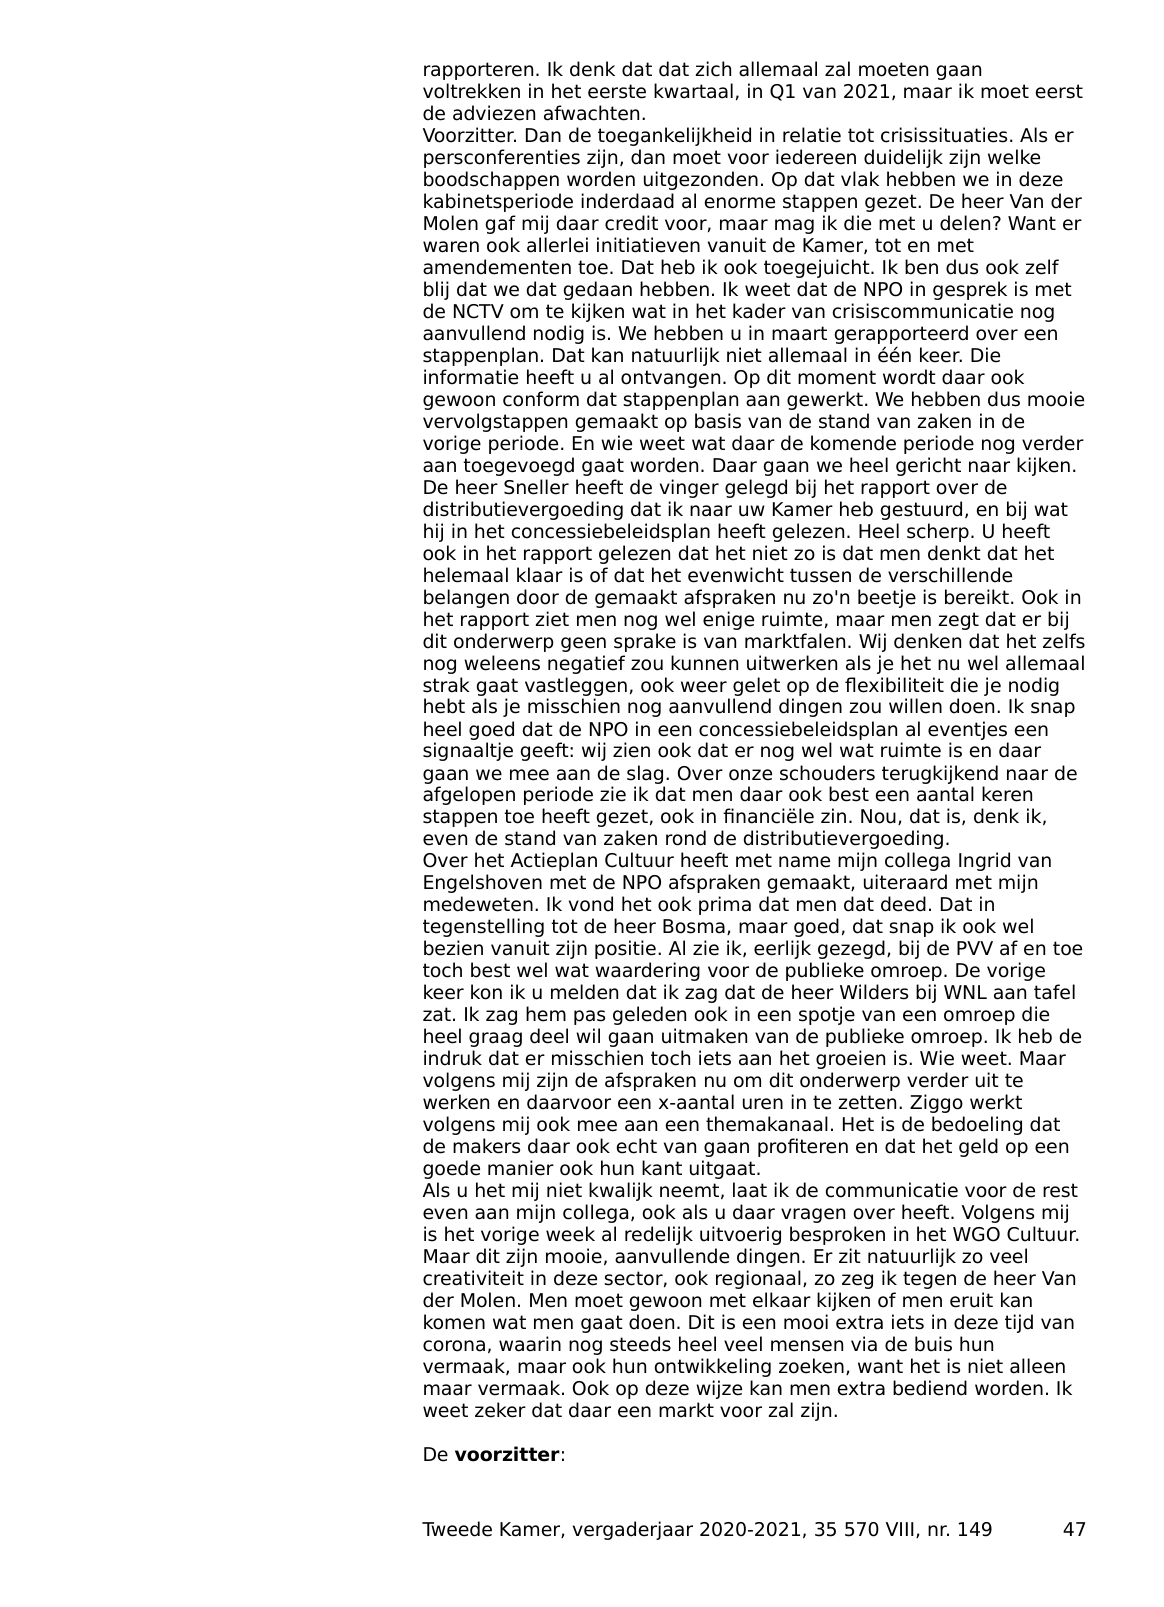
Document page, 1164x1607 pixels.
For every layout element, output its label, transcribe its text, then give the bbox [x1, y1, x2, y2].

text Als u het mij niet kwalijk neemt, laat ik de communicatie voor de rest even aan mijn collega, ook als u daar vragen over heeft. Volgens mij is het vorige week al redelijk uitvoerig besproken in het WGO Cultuur. Maar dit zijn mooie, aanvullende dingen. Er zit natuurlijk zo veel creativiteit in deze sector, ook regionaal, zo zeg ik tegen de heer Van der Molen. Men moet gewoon met elkaar kijken of men eruit kan komen wat men gaat doen. Dit is een mooi extra iets in deze tijd van corona, waarin nog steeds heel veel mensen via de buis hun vermaak, maar ook hun ontwikkeling zoeken, want het is niet alleen maar vermaak. Ook op deze wijze kan men extra bediend worden. Ik weet zeker dat daar een markt voor zal zijn. [422, 1180, 1087, 1422]
text De voorzitter: [422, 1444, 1087, 1466]
text Voorzitter. Dan de toegankelijkheid in relatie tot crisissituaties. Als er persconferenties zijn, dan moet voor iedereen duidelijk zijn welke boodschappen worden uitgezonden. Op dat vlak hebben we in deze kabinetsperiode inderdaad al enorme stappen gezet. De heer Van der Molen gaf mij daar credit voor, maar mag ik die met u delen? Want er waren ook allerlei initiatieven vanuit de Kamer, tot en met amendementen toe. Dat heb ik ook toegejuicht. Ik ben dus ook zelf blij dat we dat gedaan hebben. Ik weet dat de NPO in gesprek is met de NCTV om te kijken wat in het kader van crisiscommunicatie nog aanvullend nodig is. We hebben u in maart gerapporteerd over een stappenplan. Dat kan natuurlijk niet allemaal in één keer. Die informatie heeft u al ontvangen. Op dit moment wordt daar ook gewoon conform dat stappenplan aan gewerkt. We hebben dus mooie vervolgstappen gemaakt op basis van de stand van zaken in de vorige periode. En wie weet wat daar de komende periode nog verder aan toegevoegd gaat worden. Daar gaan we heel gericht naar kijken. [422, 125, 1087, 477]
text De heer Sneller heeft de vinger gelegd bij het rapport over de distributievergoeding dat ik naar uw Kamer heb gestuurd, en bij wat hij in het concessiebeleidsplan heeft gelezen. Heel scherp. U heeft ook in het rapport gelezen dat het niet zo is dat men denkt dat het helemaal klaar is of dat het evenwicht tussen de verschillende belangen door de gemaakt afspraken nu zo'n beetje is bereikt. Ook in het rapport ziet men nog wel enige ruimte, maar men zegt dat er bij dit onderwerp geen sprake is van marktfalen. Wij denken dat het zelfs nog weleens negatief zou kunnen uitwerken als je het nu wel allemaal strak gaat vastleggen, ook weer gelet op de flexibiliteit die je nodig hebt als je misschien nog aanvullend dingen zou willen doen. Ik snap heel goed dat de NPO in een concessiebeleidsplan al eventjes een signaaltje geeft: wij zien ook dat er nog wel wat ruimte is en daar gaan we mee aan de slag. Over onze schouders terugkijkend naar de afgelopen periode zie ik dat men daar ook best een aantal keren stappen toe heeft gezet, ook in financiële zin. Nou, dat is, denk ik, even de stand van zaken rond de distributievergoeding. [422, 477, 1087, 850]
text rapporteren. Ik denk dat dat zich allemaal zal moeten gaan voltrekken in het eerste kwartaal, in Q1 van 2021, maar ik moet eerst de adviezen afwachten. [422, 59, 1087, 125]
text Over het Actieplan Cultuur heeft met name mijn collega Ingrid van Engelshoven met de NPO afspraken gemaakt, uiteraard met mijn medeweten. Ik vond het ook prima dat men dat deed. Dat in tegenstelling tot de heer Bosma, maar goed, dat snap ik ook wel bezien vanuit zijn positie. Al zie ik, eerlijk gezegd, bij de PVV af en toe toch best wel wat waardering voor de publieke omroep. De vorige keer kon ik u melden dat ik zag dat de heer Wilders bij WNL aan tafel zat. Ik zag hem pas geleden ook in een spotje van een omroep die heel graag deel wil gaan uitmaken van de publieke omroep. Ik heb de indruk dat er misschien toch iets aan het groeien is. Wie weet. Maar volgens mij zijn de afspraken nu om dit onderwerp verder uit te werken en daarvoor een x-aantal uren in te zetten. Ziggo werkt volgens mij ook mee aan een themakanaal. Het is de bedoeling dat de makers daar ook echt van gaan profiteren en dat het geld op een goede manier ook hun kant uitgaat. [422, 850, 1087, 1180]
